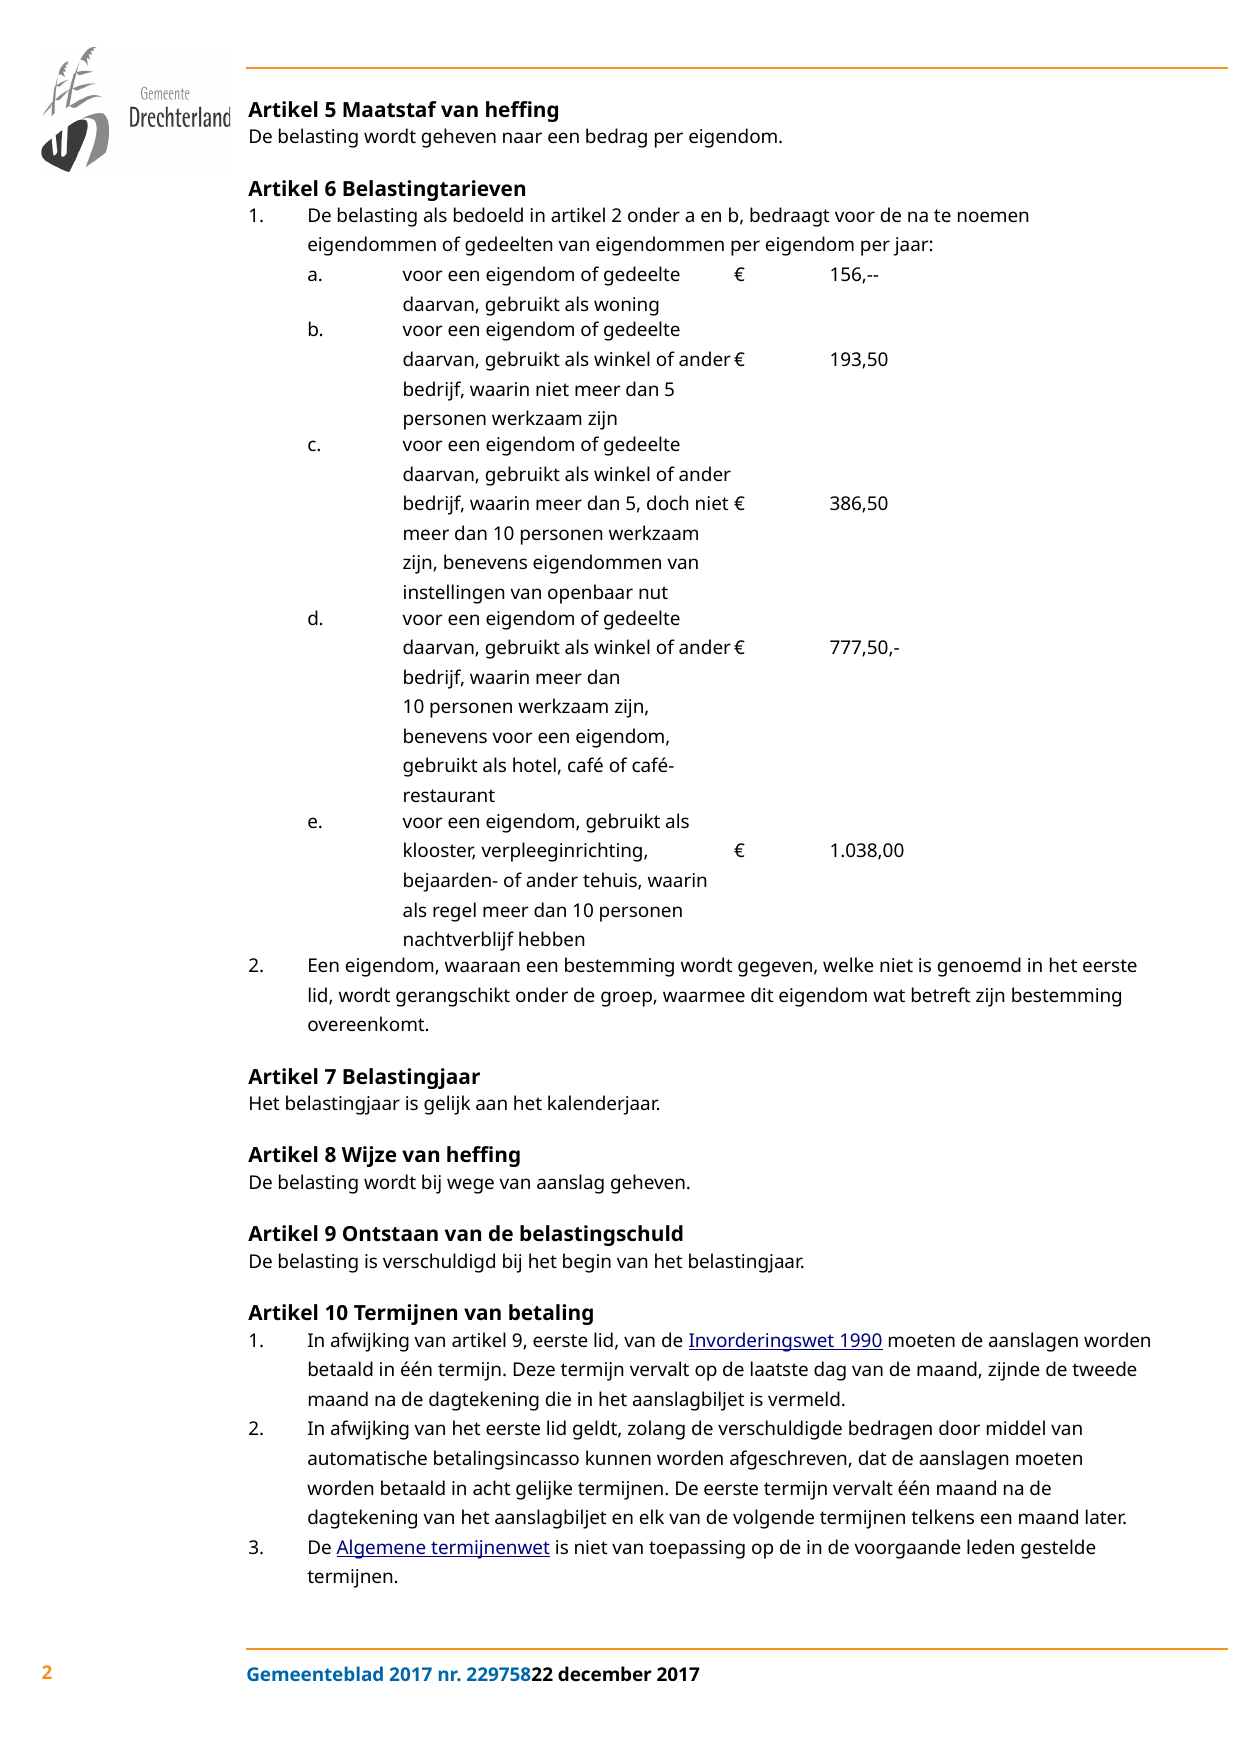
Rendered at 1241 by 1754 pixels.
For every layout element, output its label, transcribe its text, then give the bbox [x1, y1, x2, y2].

table_cell € [734, 317, 829, 431]
table_cell 777,50,- [829, 605, 925, 808]
table_cell 1.038,00 [829, 808, 925, 952]
picture [41, 47, 231, 172]
table_cell c. [307, 431, 402, 605]
list In afwijking van artikel 9, eerste lid, van de Invorderingswet 1990 moeten de aanslagen worden betaald in één termijn. Deze termijn vervalt op de laatste dag van de maand, zijnde de tweede maand na de dagtekening die in het aanslagbiljet is vermeld. [248, 1327, 1152, 1412]
table_header voor een eigendom of gedeelte daarvan, gebruikt als woning [403, 261, 734, 317]
table_cell e. [307, 808, 402, 952]
list De Algemene termijnenwet is niet van toepassing op de in de voorgaande leden gestelde termijnen. [248, 1534, 1152, 1589]
table_cell 193,50 [829, 317, 925, 431]
table_header 156,-- [829, 261, 925, 317]
list In afwijking van het eerste lid geldt, zolang de verschuldigde bedragen door middel van automatische betalingsincasso kunnen worden afgeschreven, dat de aanslagen moeten worden betaald in acht gelijke termijnen. De eerste termijn vervalt één maand na de dagtekening van het aanslagbiljet en elk van de volgende termijnen telkens een maand later. [248, 1416, 1152, 1530]
text Artikel 7 Belastingjaar [248, 1062, 1152, 1090]
table_cell voor een eigendom of gedeelte daarvan, gebruikt als winkel of ander bedrijf, waarin meer dan 5, doch niet meer dan 10 personen werkzaam zijn, benevens eigendommen van instellingen van openbaar nut [403, 431, 734, 605]
table_cell € [734, 808, 829, 952]
text De belasting is verschuldigd bij het begin van het belastingjaar. [248, 1248, 1152, 1274]
table_cell € [734, 431, 829, 605]
text Artikel 8 Wijze van heffing [248, 1141, 1152, 1169]
table_cell b. [307, 317, 402, 431]
text De belasting wordt geheven naar een bedrag per eigendom. [248, 123, 1152, 149]
text Artikel 10 Termijnen van betaling [248, 1298, 1152, 1327]
text Artikel 9 Ontstaan van de belastingschuld [248, 1219, 1152, 1248]
table_cell € [734, 605, 829, 808]
table_header € [734, 261, 829, 317]
table_cell d. [307, 605, 402, 808]
text Het belastingjaar is gelijk aan het kalenderjaar. [248, 1090, 1152, 1116]
text Artikel 5 Maatstaf van heffing [248, 95, 1152, 123]
table_cell voor een eigendom of gedeelte daarvan, gebruikt als winkel of ander bedrijf, waarin meer dan 10 personen werkzaam zijn, benevens voor een eigendom, gebruikt als hotel, café of café-restaurant [403, 605, 734, 808]
table_cell voor een eigendom of gedeelte daarvan, gebruikt als winkel of ander bedrijf, waarin niet meer dan 5 personen werkzaam zijn [403, 317, 734, 431]
table_header a. [307, 261, 402, 317]
text Artikel 6 Belastingtarieven [248, 174, 1152, 202]
list Een eigendom, waaraan een bestemming wordt gegeven, welke niet is genoemd in het eerste lid, wordt gerangschikt onder de groep, waarmee dit eigendom wat betreft zijn bestemming overeenkomt. [248, 952, 1152, 1037]
text De belasting wordt bij wege van aanslag geheven. [248, 1169, 1152, 1195]
list De belasting als bedoeld in artikel 2 onder a en b, bedraagt voor de na te noemen eigendommen of gedeelten van eigendommen per eigendom per jaar: [248, 202, 1152, 257]
table_cell 386,50 [829, 431, 925, 605]
table_cell voor een eigendom, gebruikt als klooster, verpleeginrichting, bejaarden- of ander tehuis, waarin als regel meer dan 10 personen nachtverblijf hebben [403, 808, 734, 952]
